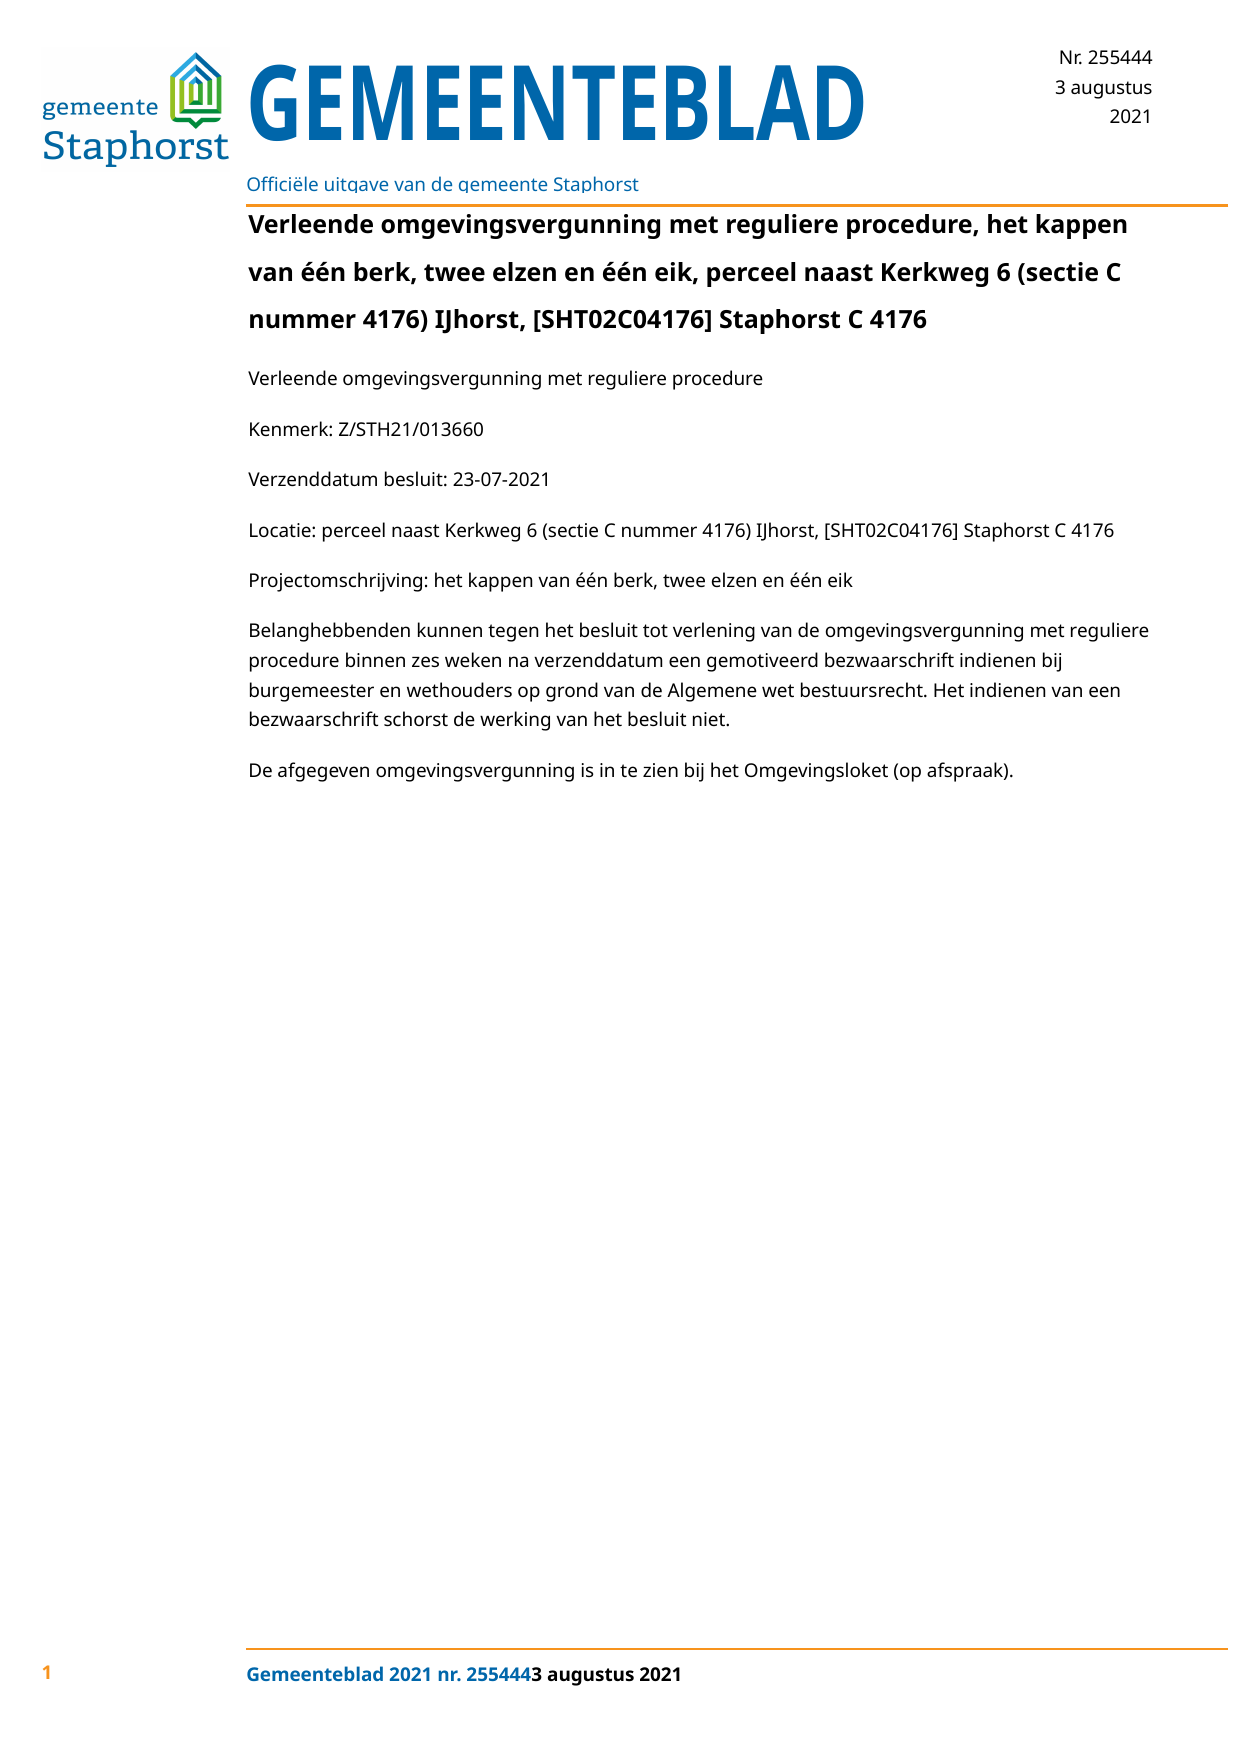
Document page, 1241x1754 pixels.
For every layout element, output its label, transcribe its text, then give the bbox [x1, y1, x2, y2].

text Verzenddatum besluit: 23-07-2021 [248, 466, 1152, 492]
picture [41, 47, 231, 172]
text Verleende omgevingsvergunning met reguliere procedure, het kappen van één berk, twee elzen en één eik, perceel naast Kerkweg 6 (sectie C nummer 4176) IJhorst, [SHT02C04176] Staphorst C 4176 [248, 207, 1152, 336]
text Projectomschrijving: het kappen van één berk, twee elzen en één eik [248, 567, 1152, 593]
text Kenmerk: Z/STH21/013660 [248, 416, 1152, 442]
text De afgegeven omgevingsvergunning is in te zien bij het Omgevingsloket (op afspraak). [248, 757, 1152, 782]
text Locatie: perceel naast Kerkweg 6 (sectie C nummer 4176) IJhorst, [SHT02C04176] Staphorst C 4176 [248, 517, 1152, 542]
text Belanghebbenden kunnen tegen het besluit tot verlening van de omgevingsvergunning met reguliere procedure binnen zes weken na verzenddatum een gemotiveerd bezwaarschrift indienen bij burgemeester en wethouders op grond van de Algemene wet bestuursrecht. Het indienen van een bezwaarschrift schorst de werking van het besluit niet. [248, 618, 1152, 732]
text Verleende omgevingsvergunning met reguliere procedure [248, 366, 1152, 391]
